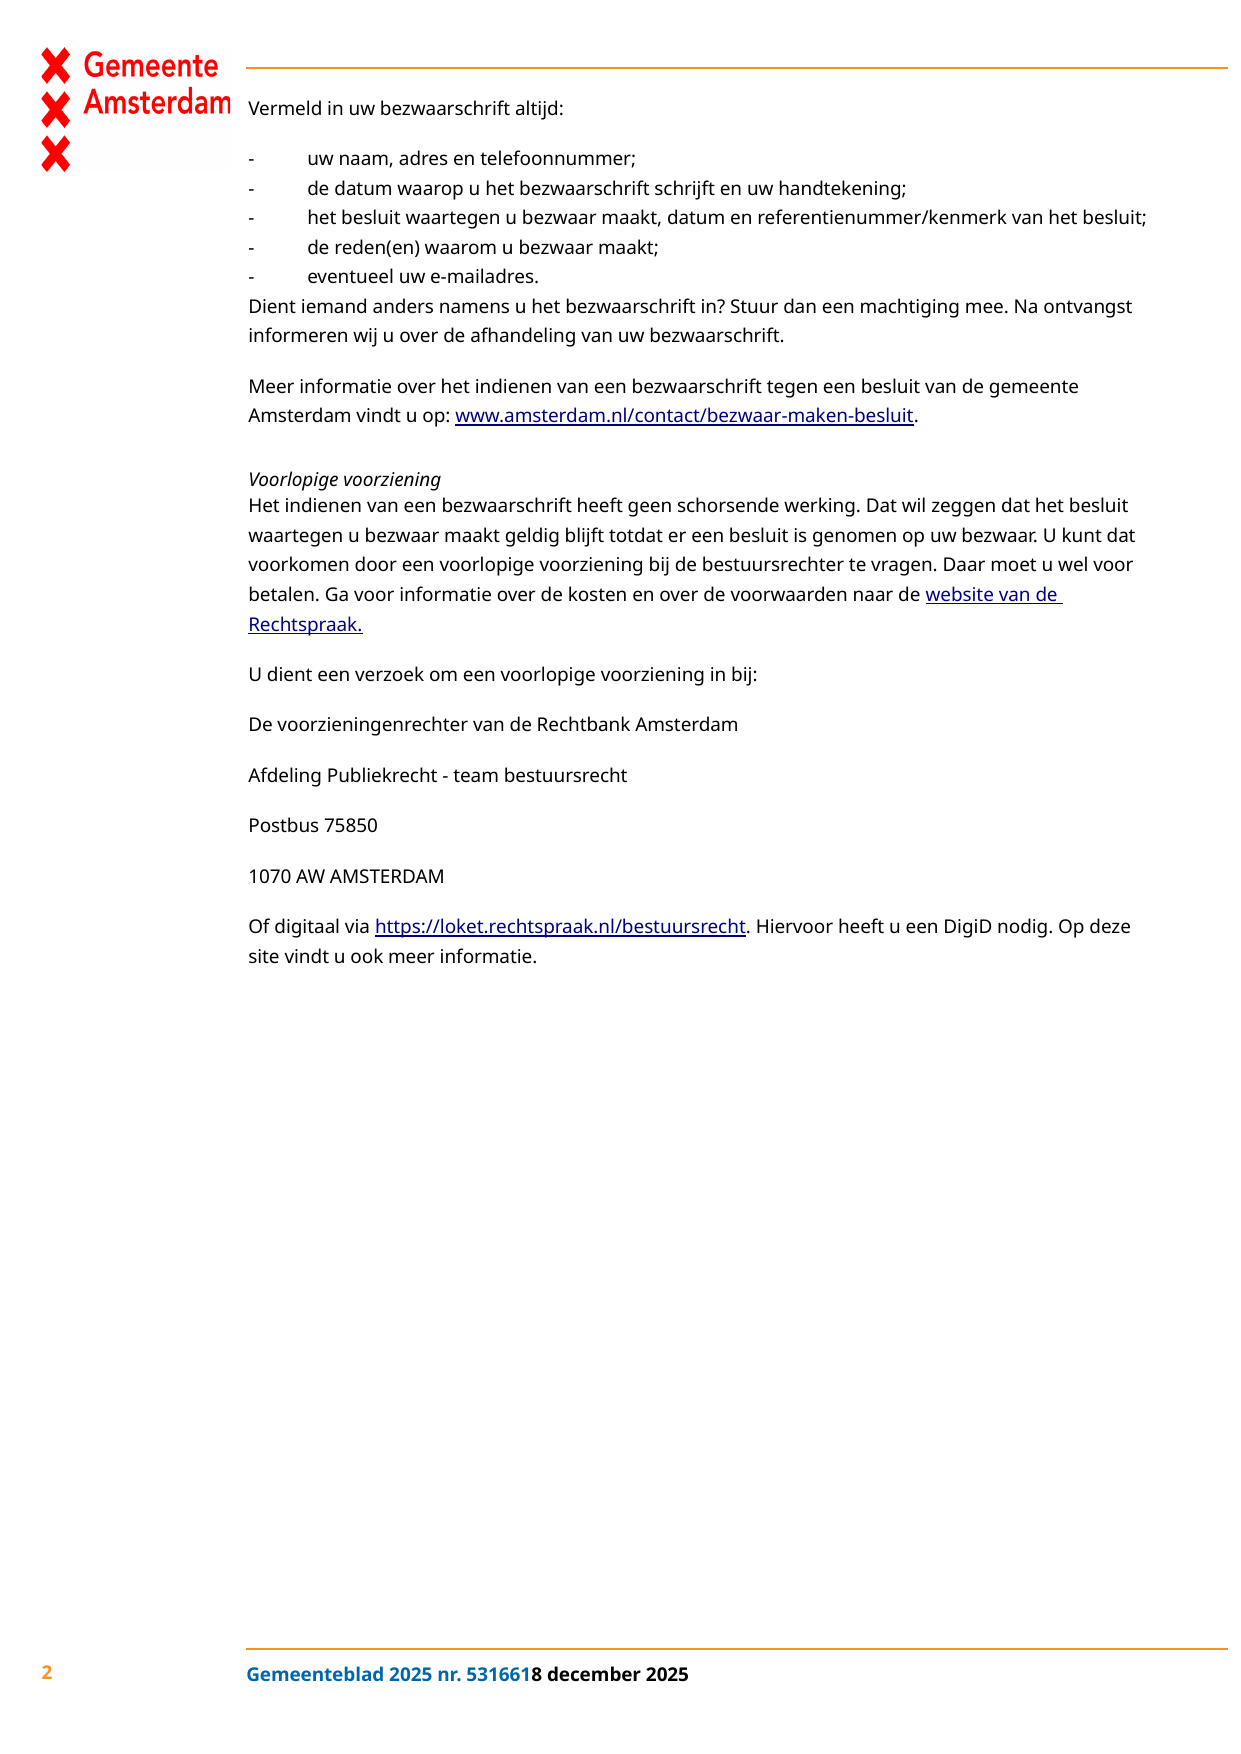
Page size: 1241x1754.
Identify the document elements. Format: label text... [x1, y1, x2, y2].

text Het indienen van een bezwaarschrift heeft geen schorsende werking. Dat wil zeggen dat het besluit waartegen u bezwaar maakt geldig blijft totdat er een besluit is genomen op uw bezwaar. U kunt dat voorkomen door een voorlopige voorziening bij de bestuursrechter te vragen. Daar moet u wel voor betalen. Ga voor informatie over de kosten en over de voorwaarden naar de website van de Rechtspraak. [248, 492, 1152, 636]
text De voorzieningenrechter van de Rechtbank Amsterdam [248, 712, 1152, 737]
text Meer informatie over het indienen van een bezwaarschrift tegen een besluit van de gemeente Amsterdam vindt u op: www.amsterdam.nl/contact/bezwaar-maken-besluit. [248, 373, 1152, 428]
text Of digitaal via https://loket.rechtspraak.nl/bestuursrecht. Hiervoor heeft u een DigiD nodig. Op deze site vindt u ook meer informatie. [248, 913, 1152, 968]
text U dient een verzoek om een voorlopige voorziening in bij: [248, 661, 1152, 687]
picture [41, 47, 231, 172]
text Afdeling Publiekrecht - team bestuursrecht [248, 762, 1152, 788]
text Vermeld in uw bezwaarschrift altijd: [248, 95, 1152, 121]
list uw naam, adres en telefoonnummer; [248, 145, 1152, 171]
text Dient iemand anders namens u het bezwaarschrift in? Stuur dan een machtiging mee. Na ontvangst informeren wij u over de afhandeling van uw bezwaarschrift. [248, 293, 1152, 348]
list het besluit waartegen u bezwaar maakt, datum en referentienummer/kenmerk van het besluit; [248, 204, 1152, 230]
text Postbus 75850 [248, 812, 1152, 838]
text Voorlopige voorziening [248, 467, 1152, 492]
text 1070 AW AMSTERDAM [248, 863, 1152, 888]
list de reden(en) waarom u bezwaar maakt; [248, 234, 1152, 260]
list eventueel uw e-mailadres. [248, 263, 1152, 289]
list de datum waarop u het bezwaarschrift schrijft en uw handtekening; [248, 175, 1152, 201]
